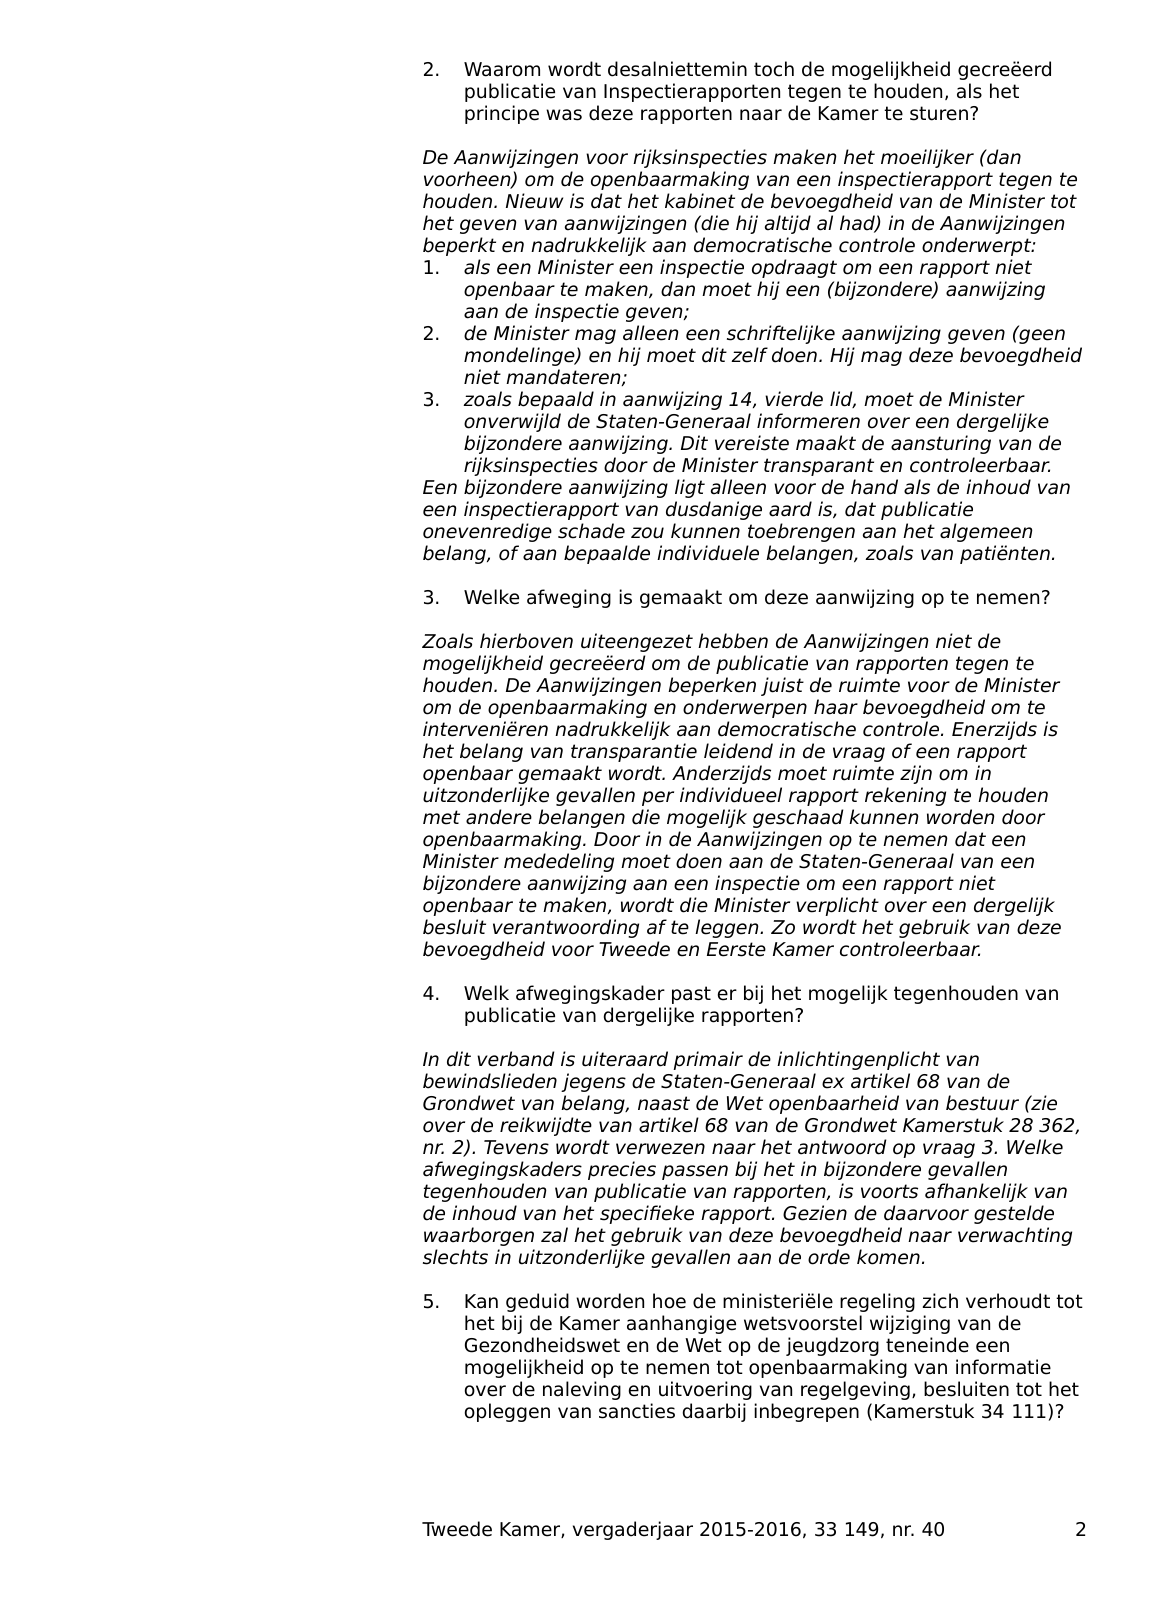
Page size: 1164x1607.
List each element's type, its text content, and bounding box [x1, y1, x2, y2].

text De Aanwijzingen voor rijksinspecties maken het moeilijker (dan voorheen) om de openbaarmaking van een inspectierapport tegen te houden. Nieuw is dat het kabinet de bevoegdheid van de Minister tot het geven van aanwijzingen (die hij altijd al had) in de Aanwijzingen beperkt en nadrukkelijk aan democratische controle onderwerpt: [422, 147, 1087, 257]
text 2. de Minister mag alleen een schriftelijke aanwijzing geven (geen mondelinge) en hij moet dit zelf doen. Hij mag deze bevoegdheid niet mandateren; [422, 323, 1087, 389]
text 3. Welke afweging is gemaakt om deze aanwijzing op te nemen? [422, 587, 1087, 609]
text 1. als een Minister een inspectie opdraagt om een rapport niet openbaar te maken, dan moet hij een (bijzondere) aanwijzing aan de inspectie geven; [422, 257, 1087, 323]
text Een bijzondere aanwijzing ligt alleen voor de hand als de inhoud van een inspectierapport van dusdanige aard is, dat publicatie onevenredige schade zou kunnen toebrengen aan het algemeen belang, of aan bepaalde individuele belangen, zoals van patiënten. [422, 477, 1087, 565]
text 3. zoals bepaald in aanwijzing 14, vierde lid, moet de Minister onverwijld de Staten-Generaal informeren over een dergelijke bijzondere aanwijzing. Dit vereiste maakt de aansturing van de rijksinspecties door de Minister transparant en controleerbaar. [422, 389, 1087, 477]
text Zoals hierboven uiteengezet hebben de Aanwijzingen niet de mogelijkheid gecreëerd om de publicatie van rapporten tegen te houden. De Aanwijzingen beperken juist de ruimte voor de Minister om de openbaarmaking en onderwerpen haar bevoegdheid om te interveniëren nadrukkelijk aan democratische controle. Enerzijds is het belang van transparantie leidend in de vraag of een rapport openbaar gemaakt wordt. Anderzijds moet ruimte zijn om in uitzonderlijke gevallen per individueel rapport rekening te houden met andere belangen die mogelijk geschaad kunnen worden door openbaarmaking. Door in de Aanwijzingen op te nemen dat een Minister mededeling moet doen aan de Staten-Generaal van een bijzondere aanwijzing aan een inspectie om een rapport niet openbaar te maken, wordt die Minister verplicht over een dergelijk besluit verantwoording af te leggen. Zo wordt het gebruik van deze bevoegdheid voor Tweede en Eerste Kamer controleerbaar. [422, 631, 1087, 961]
text 5. Kan geduid worden hoe de ministeriële regeling zich verhoudt tot het bij de Kamer aanhangige wetsvoorstel wijziging van de Gezondheidswet en de Wet op de jeugdzorg teneinde een mogelijkheid op te nemen tot openbaarmaking van informatie over de naleving en uitvoering van regelgeving, besluiten tot het opleggen van sancties daarbij inbegrepen (Kamerstuk 34 111)? [422, 1291, 1087, 1423]
text 4. Welk afwegingskader past er bij het mogelijk tegenhouden van publicatie van dergelijke rapporten? [422, 983, 1087, 1027]
text 2. Waarom wordt desalniettemin toch de mogelijkheid gecreëerd publicatie van Inspectierapporten tegen te houden, als het principe was deze rapporten naar de Kamer te sturen? [422, 59, 1087, 125]
text In dit verband is uiteraard primair de inlichtingenplicht van bewindslieden jegens de Staten-Generaal ex artikel 68 van de Grondwet van belang, naast de Wet openbaarheid van bestuur (zie over de reikwijdte van artikel 68 van de Grondwet Kamerstuk 28 362, nr. 2). Tevens wordt verwezen naar het antwoord op vraag 3. Welke afwegingskaders precies passen bij het in bijzondere gevallen tegenhouden van publicatie van rapporten, is voorts afhankelijk van de inhoud van het specifieke rapport. Gezien de daarvoor gestelde waarborgen zal het gebruik van deze bevoegdheid naar verwachting slechts in uitzonderlijke gevallen aan de orde komen. [422, 1049, 1087, 1269]
